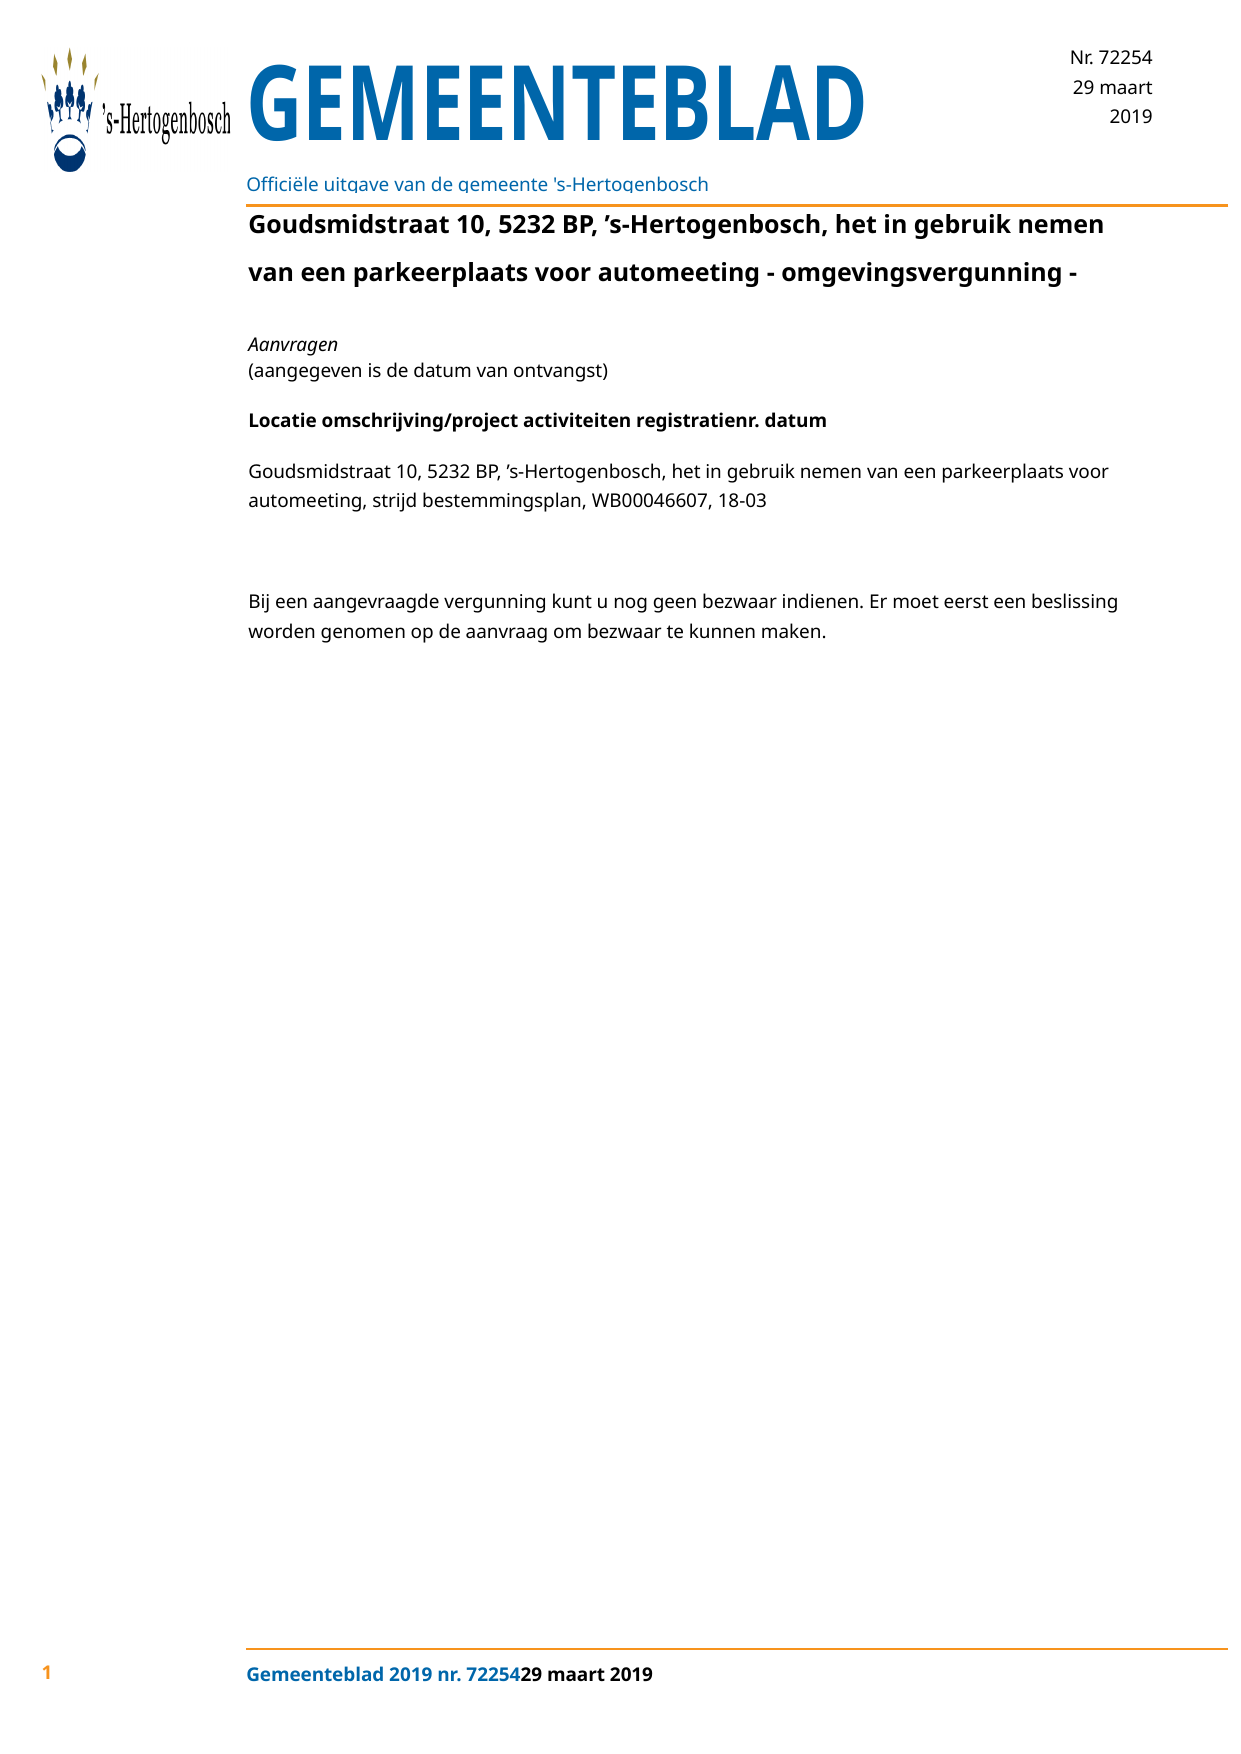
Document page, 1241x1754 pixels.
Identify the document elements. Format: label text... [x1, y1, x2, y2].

text (aangegeven is de datum van ontvangst) [248, 357, 1152, 383]
picture [41, 47, 231, 172]
text Locatie omschrijving/project activiteiten registratienr. datum [248, 408, 1152, 433]
text Goudsmidstraat 10, 5232 BP, ’s-Hertogenbosch, het in gebruik nemen van een parkeerplaats voor automeeting, strijd bestemmingsplan, WB00046607, 18-03 [248, 458, 1152, 513]
text Goudsmidstraat 10, 5232 BP, ’s-Hertogenbosch, het in gebruik nemen van een parkeerplaats voor automeeting - omgevingsvergunning - [248, 207, 1152, 288]
text Aanvragen [248, 331, 1152, 357]
text Bij een aangevraagde vergunning kunt u nog geen bezwaar indienen. Er moet eerst een beslissing worden genomen op de aanvraag om bezwaar te kunnen maken. [248, 588, 1152, 644]
